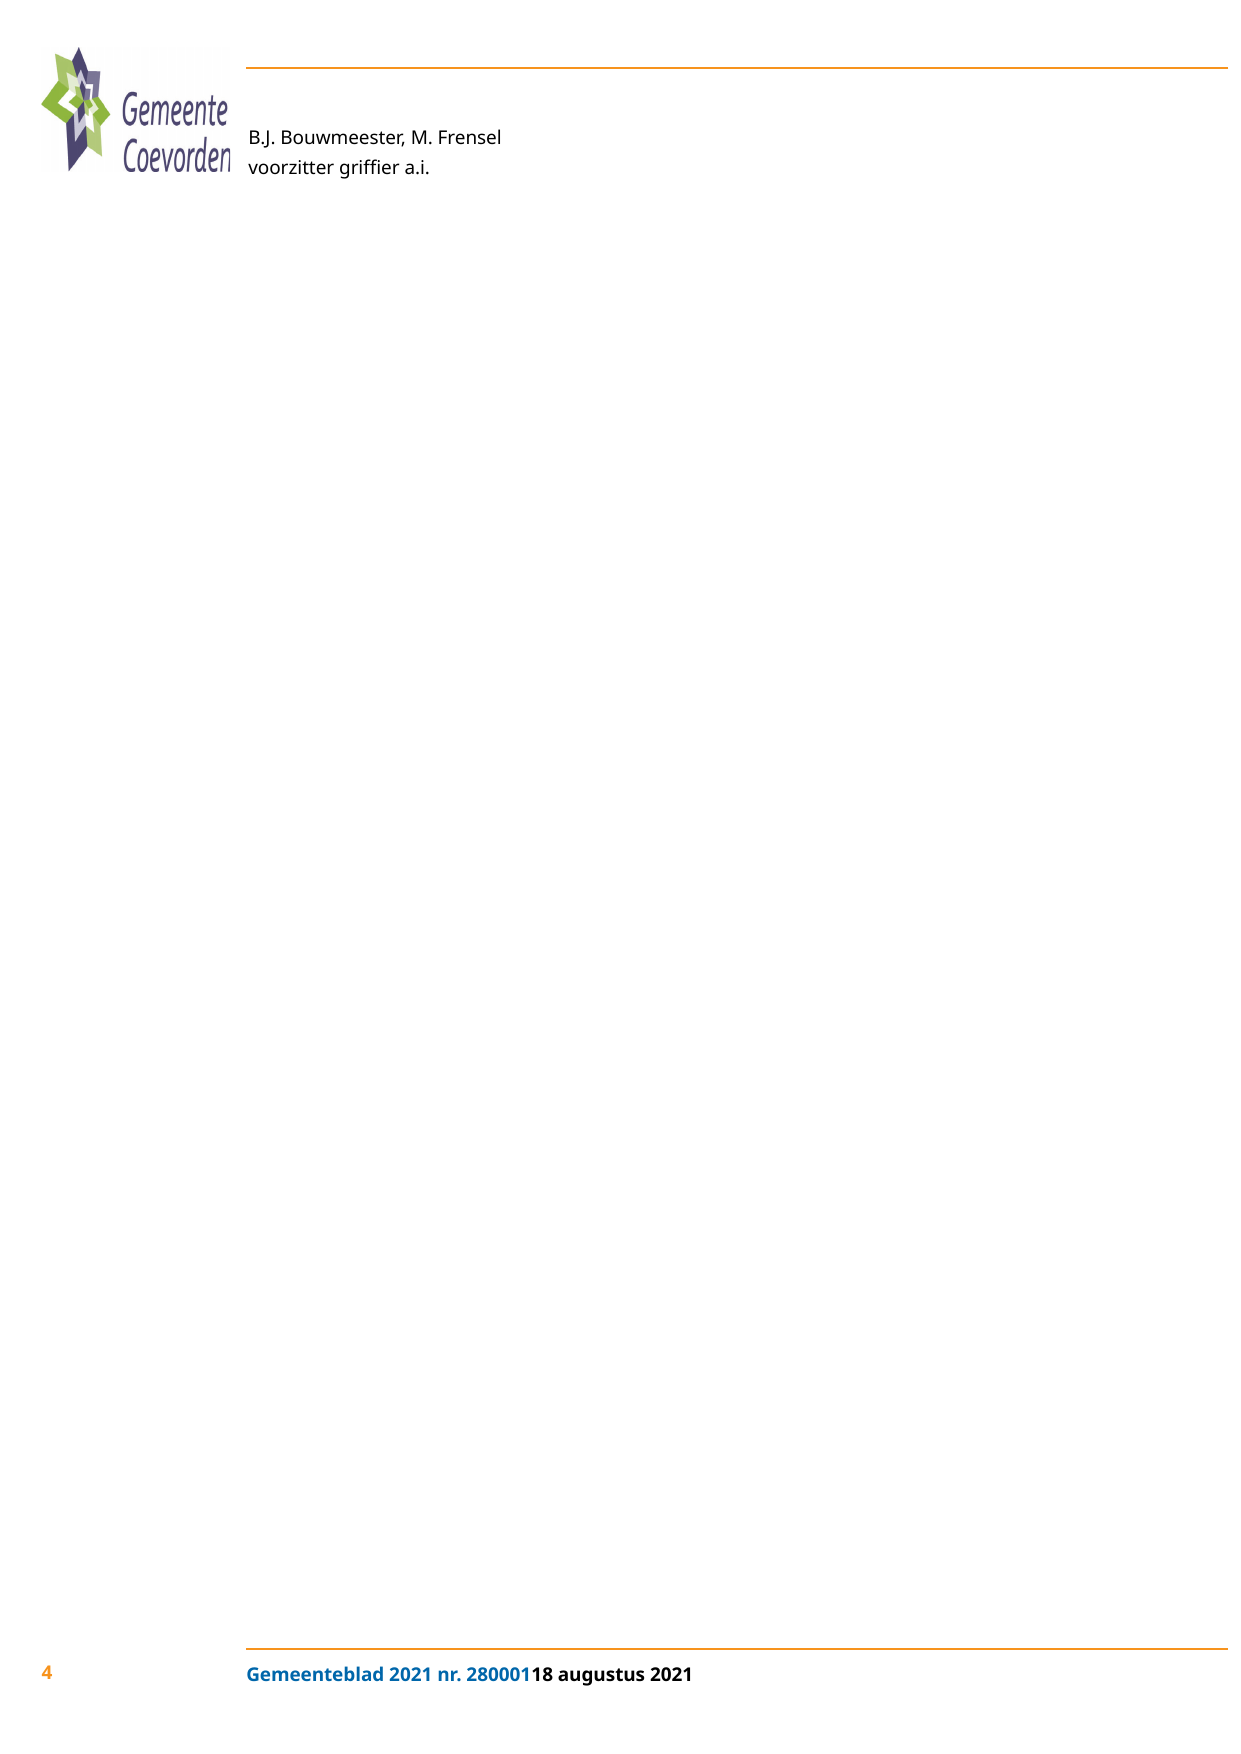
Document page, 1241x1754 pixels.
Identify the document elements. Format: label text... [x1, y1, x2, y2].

text B.J. Bouwmeester, M. Frensel [248, 124, 1152, 150]
text voorzitter griffier a.i. [248, 154, 1152, 180]
picture [41, 47, 231, 172]
